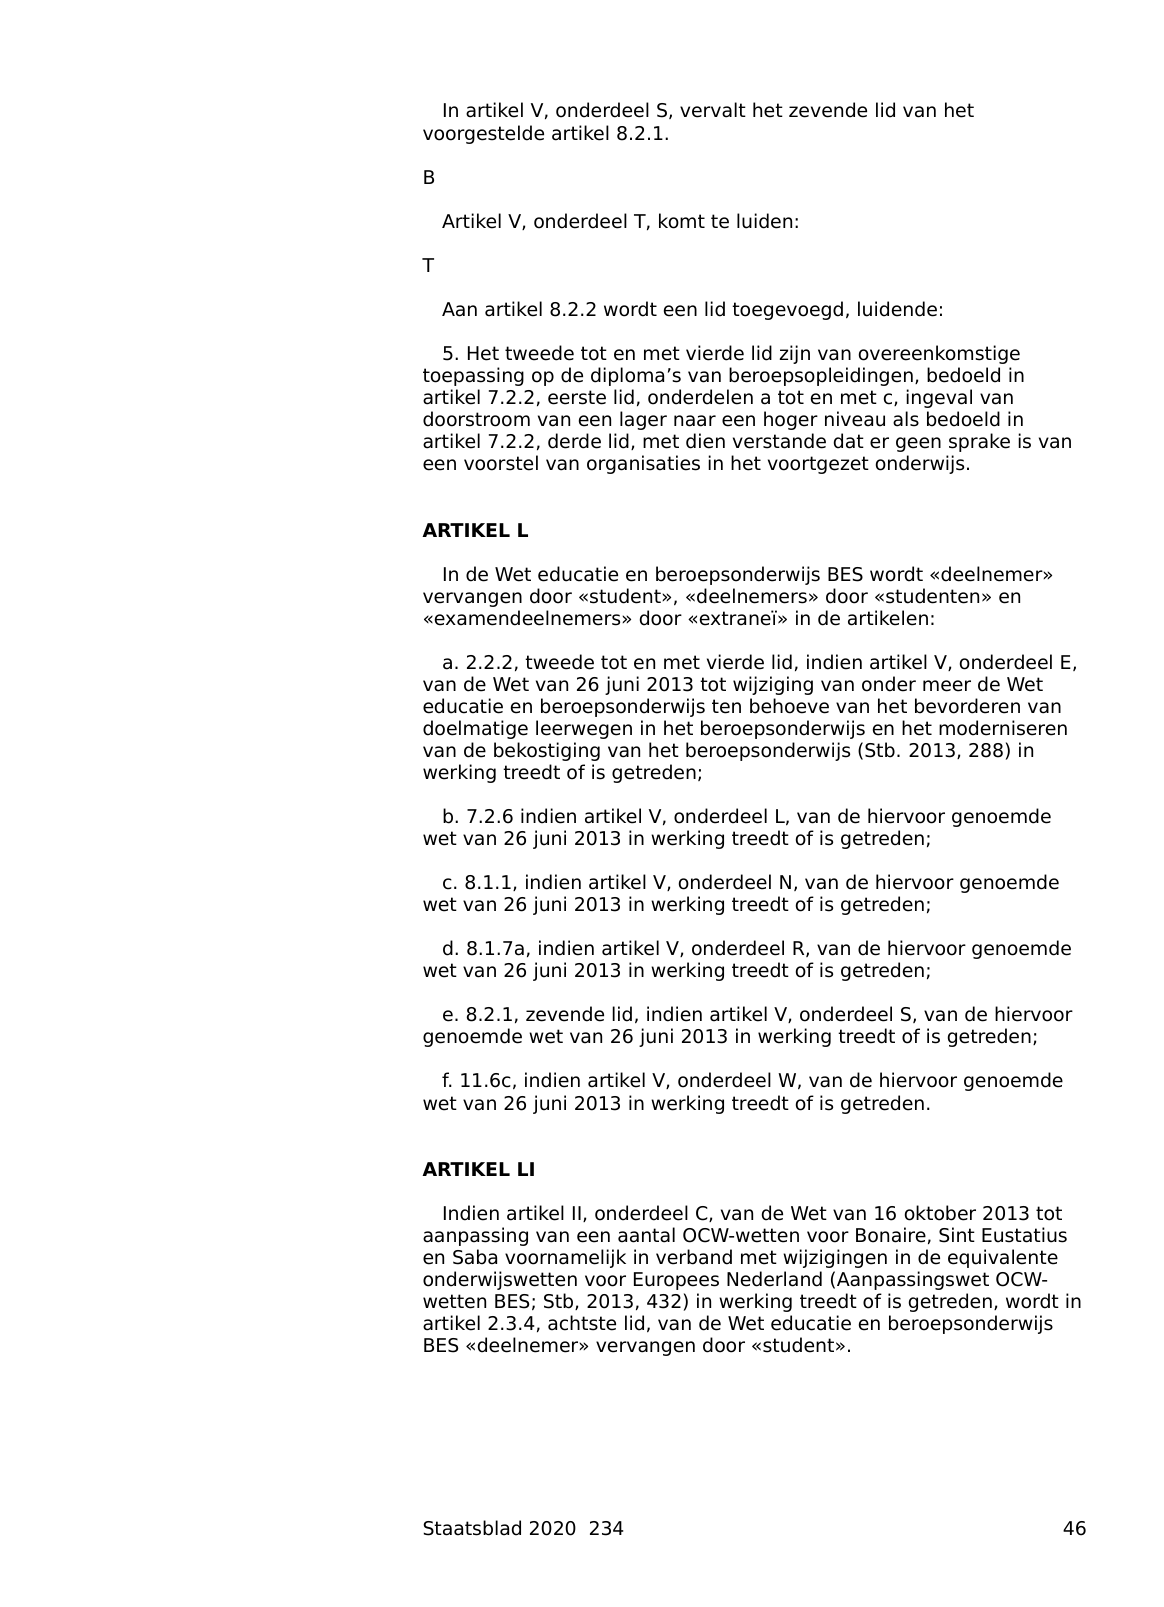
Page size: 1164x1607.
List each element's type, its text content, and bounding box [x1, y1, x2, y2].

text B [422, 167, 1087, 188]
text T [422, 255, 1087, 277]
text b. 7.2.6 indien artikel V, onderdeel L, van de hiervoor genoemde wet van 26 juni 2013 in werking treedt of is getreden; [422, 806, 1087, 850]
text d. 8.1.7a, indien artikel V, onderdeel R, van de hiervoor genoemde wet van 26 juni 2013 in werking treedt of is getreden; [422, 938, 1087, 982]
text c. 8.1.1, indien artikel V, onderdeel N, van de hiervoor genoemde wet van 26 juni 2013 in werking treedt of is getreden; [422, 872, 1087, 916]
text 5. Het tweede tot en met vierde lid zijn van overeenkomstige toepassing op de diploma’s van beroepsopleidingen, bedoeld in artikel 7.2.2, eerste lid, onderdelen a tot en met c, ingeval van doorstroom van een lager naar een hoger niveau als bedoeld in artikel 7.2.2, derde lid, met dien verstande dat er geen sprake is van een voorstel van organisaties in het voortgezet onderwijs. [422, 343, 1087, 475]
text a. 2.2.2, tweede tot en met vierde lid, indien artikel V, onderdeel E, van de Wet van 26 juni 2013 tot wijziging van onder meer de Wet educatie en beroepsonderwijs ten behoeve van het bevorderen van doelmatige leerwegen in het beroepsonderwijs en het moderniseren van de bekostiging van het beroepsonderwijs (Stb. 2013, 288) in werking treedt of is getreden; [422, 652, 1087, 784]
text In artikel V, onderdeel S, vervalt het zevende lid van het voorgestelde artikel 8.2.1. [422, 100, 1087, 144]
text Indien artikel II, onderdeel C, van de Wet van 16 oktober 2013 tot aanpassing van een aantal OCW-wetten voor Bonaire, Sint Eustatius en Saba voornamelijk in verband met wijzigingen in de equivalente onderwijswetten voor Europees Nederland (Aanpassingswet OCW-wetten BES; Stb, 2013, 432) in werking treedt of is getreden, wordt in artikel 2.3.4, achtste lid, van de Wet educatie en beroepsonderwijs BES «deelnemer» vervangen door «student». [422, 1203, 1087, 1357]
text f. 11.6c, indien artikel V, onderdeel W, van de hiervoor genoemde wet van 26 juni 2013 in werking treedt of is getreden. [422, 1070, 1087, 1114]
text In de Wet educatie en beroepsonderwijs BES wordt «deelnemer» vervangen door «student», «deelnemers» door «studenten» en «examendeelnemers» door «extraneï» in de artikelen: [422, 564, 1087, 629]
subtitle ARTIKEL L [422, 519, 1087, 541]
text Aan artikel 8.2.2 wordt een lid toegevoegd, luidende: [422, 299, 1087, 321]
text e. 8.2.1, zevende lid, indien artikel V, onderdeel S, van de hiervoor genoemde wet van 26 juni 2013 in werking treedt of is getreden; [422, 1004, 1087, 1048]
subtitle ARTIKEL LI [422, 1159, 1087, 1181]
text Artikel V, onderdeel T, komt te luiden: [422, 211, 1087, 233]
